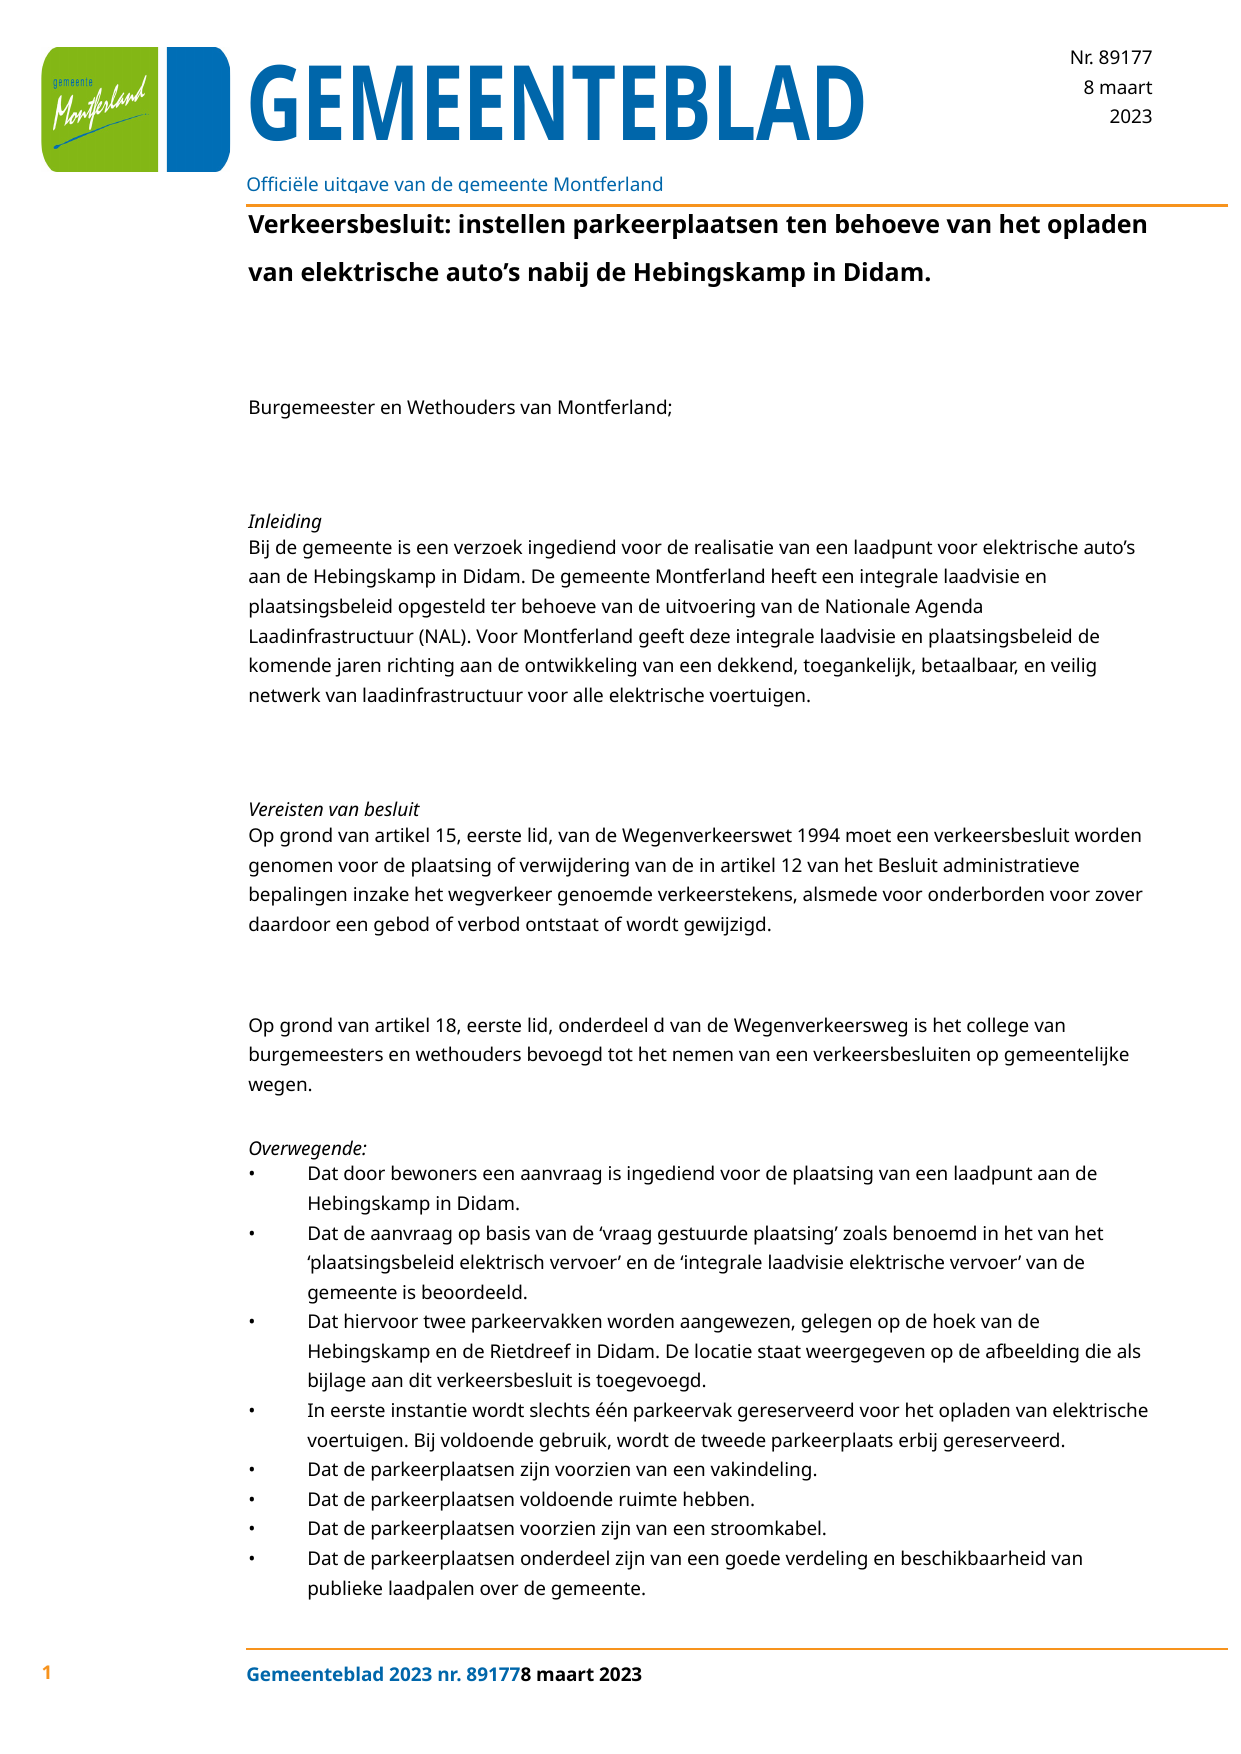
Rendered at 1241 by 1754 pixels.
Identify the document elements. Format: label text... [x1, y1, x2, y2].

list Dat de parkeerplaatsen onderdeel zijn van een goede verdeling en beschikbaarheid van publieke laadpalen over de gemeente. [248, 1545, 1152, 1601]
text Inleiding [248, 508, 1152, 534]
text Vereisten van besluit [248, 796, 1152, 822]
text Burgemeester en Wethouders van Montferland; [248, 394, 1152, 420]
text Op grond van artikel 18, eerste lid, onderdeel d van de Wegenverkeersweg is het college van burgemeesters en wethouders bevoegd tot het nemen van een verkeersbesluiten op gemeentelijke wegen. [248, 1012, 1152, 1097]
list Dat de aanvraag op basis van de ‘vraag gestuurde plaatsing’ zoals benoemd in het van het ‘plaatsingsbeleid elektrisch vervoer’ en de ‘integrale laadvisie elektrische vervoer’ van de gemeente is beoordeeld. [248, 1220, 1152, 1305]
list Dat de parkeerplaatsen voorzien zijn van een stroomkabel. [248, 1516, 1152, 1541]
text Op grond van artikel 15, eerste lid, van de Wegenverkeerswet 1994 moet een verkeersbesluit worden genomen voor de plaatsing of verwijdering van de in artikel 12 van het Besluit administratieve bepalingen inzake het wegverkeer genoemde verkeerstekens, alsmede voor onderborden voor zover daardoor een gebod of verbod ontstaat of wordt gewijzigd. [248, 822, 1152, 937]
text Overwegende: [248, 1135, 1152, 1161]
list Dat de parkeerplaatsen zijn voorzien van een vakindeling. [248, 1456, 1152, 1482]
list In eerste instantie wordt slechts één parkeervak gereserveerd voor het opladen van elektrische voertuigen. Bij voldoende gebruik, wordt de tweede parkeerplaats erbij gereserveerd. [248, 1397, 1152, 1453]
text Verkeersbesluit: instellen parkeerplaatsen ten behoeve van het opladen van elektrische auto’s nabij de Hebingskamp in Didam. [248, 207, 1152, 288]
list Dat de parkeerplaatsen voldoende ruimte hebben. [248, 1486, 1152, 1512]
text Bij de gemeente is een verzoek ingediend voor de realisatie van een laadpunt voor elektrische auto’s aan de Hebingskamp in Didam. De gemeente Montferland heeft een integrale laadvisie en plaatsingsbeleid opgesteld ter behoeve van de uitvoering van de Nationale Agenda Laadinfrastructuur (NAL). Voor Montferland geeft deze integrale laadvisie en plaatsingsbeleid de komende jaren richting aan de ontwikkeling van een dekkend, toegankelijk, betaalbaar, en veilig netwerk van laadinfrastructuur voor alle elektrische voertuigen. [248, 534, 1152, 708]
list Dat hiervoor twee parkeervakken worden aangewezen, gelegen op de hoek van de Hebingskamp en de Rietdreef in Didam. De locatie staat weergegeven op de afbeelding die als bijlage aan dit verkeersbesluit is toegevoegd. [248, 1308, 1152, 1393]
picture [41, 47, 231, 172]
list Dat door bewoners een aanvraag is ingediend voor de plaatsing van een laadpunt aan de Hebingskamp in Didam. [248, 1161, 1152, 1216]
